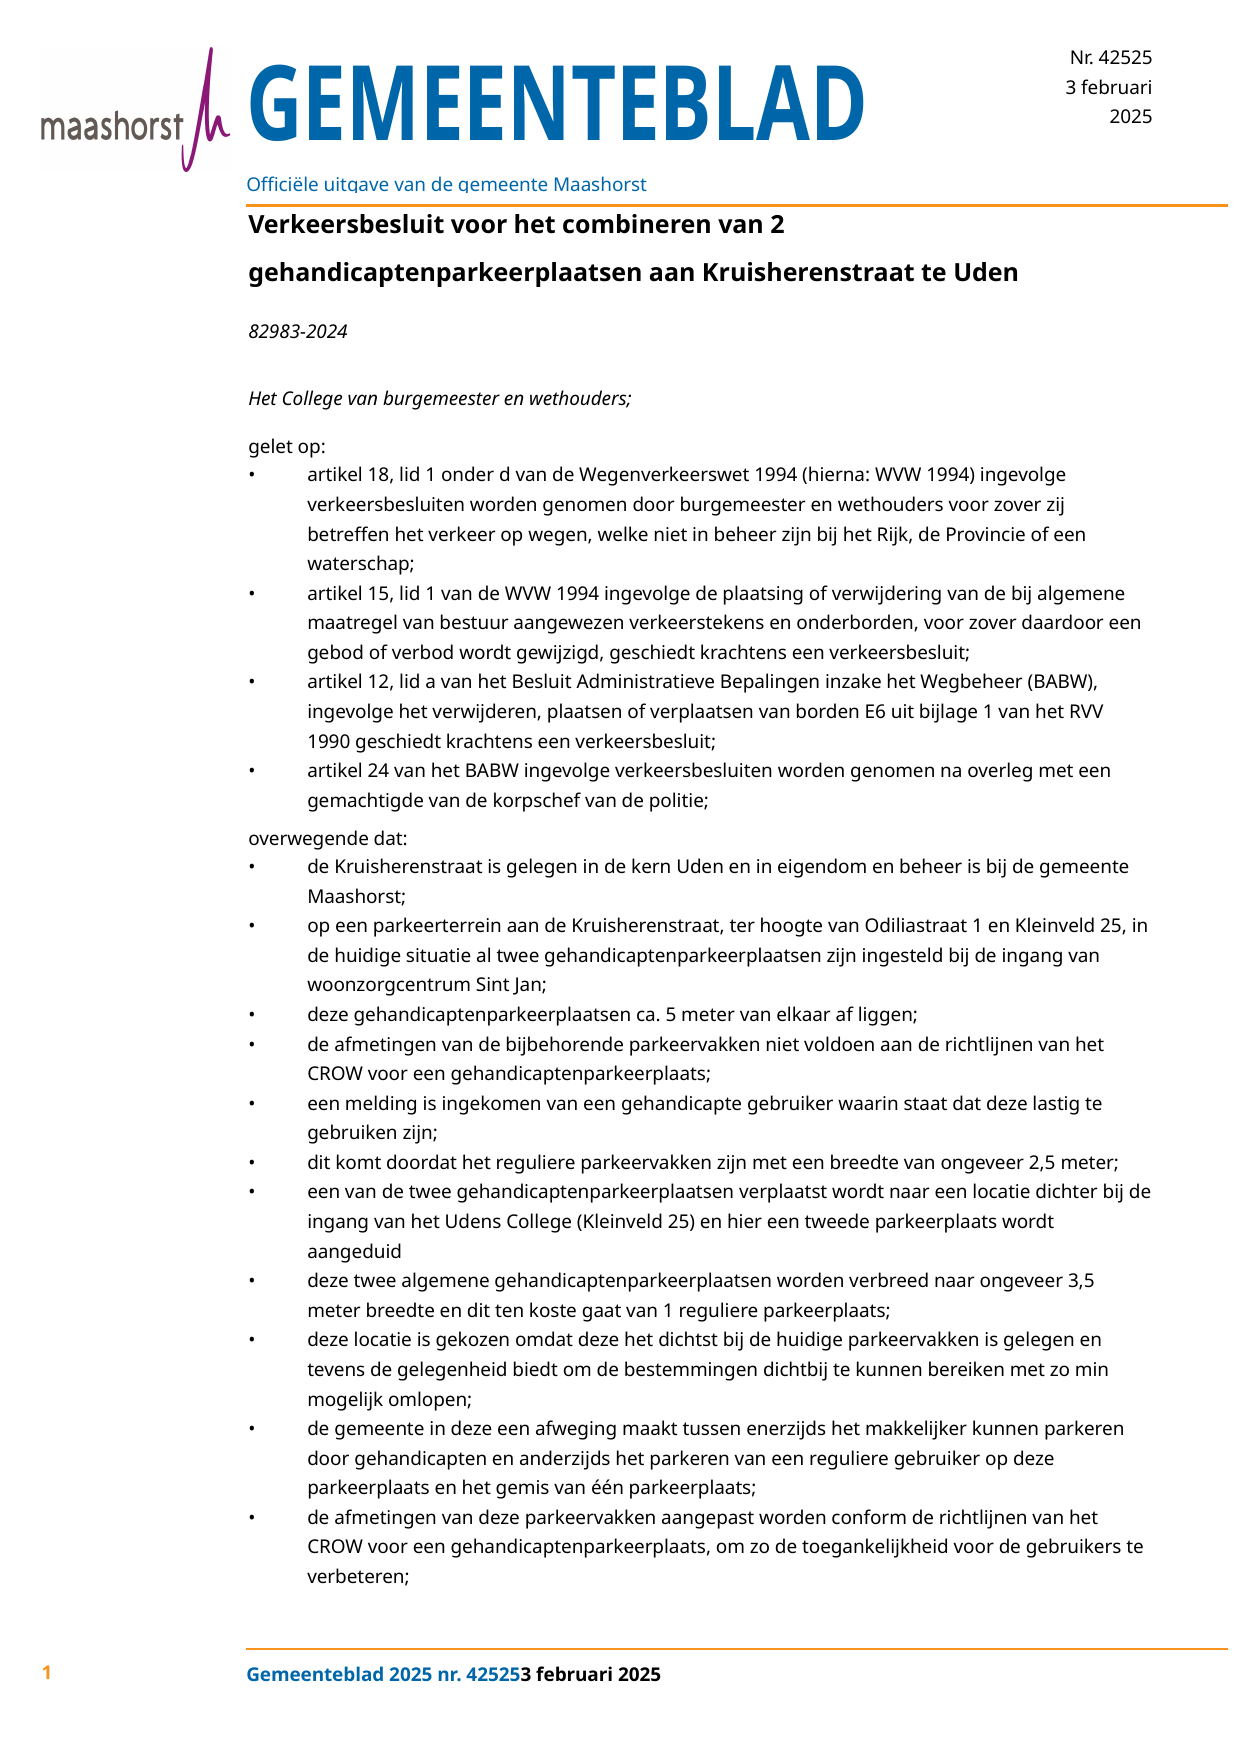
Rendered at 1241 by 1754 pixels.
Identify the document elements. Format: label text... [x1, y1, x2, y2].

list artikel 15, lid 1 van de WVW 1994 ingevolge de plaatsing of verwijdering van de bij algemene maatregel van bestuur aangewezen verkeerstekens en onderborden, voor zover daardoor een gebod of verbod wordt gewijzigd, geschiedt krachtens een verkeersbesluit; [248, 580, 1152, 665]
list artikel 18, lid 1 onder d van de Wegenverkeerswet 1994 (hierna: WVW 1994) ingevolge verkeersbesluiten worden genomen door burgemeester en wethouders voor zover zij betreffen het verkeer op wegen, welke niet in beheer zijn bij het Rijk, de Provincie of een waterschap; [248, 462, 1152, 576]
list de gemeente in deze een afweging maakt tussen enerzijds het makkelijker kunnen parkeren door gehandicapten en anderzijds het parkeren van een reguliere gebruiker op deze parkeerplaats en het gemis van één parkeerplaats; [248, 1415, 1152, 1500]
list dit komt doordat het reguliere parkeervakken zijn met een breedte van ongeveer 2,5 meter; [248, 1149, 1152, 1175]
text Het College van burgemeester en wethouders; [248, 386, 1152, 411]
list artikel 12, lid a van het Besluit Administratieve Bepalingen inzake het Wegbeheer (BABW), ingevolge het verwijderen, plaatsen of verplaatsen van borden E6 uit bijlage 1 van het RVV 1990 geschiedt krachtens een verkeersbesluit; [248, 669, 1152, 753]
text 82983-2024 [248, 318, 1152, 344]
list deze twee algemene gehandicaptenparkeerplaatsen worden verbreed naar ongeveer 3,5 meter breedte en dit ten koste gaat van 1 reguliere parkeerplaats; [248, 1267, 1152, 1323]
text gelet op: [248, 433, 1152, 459]
list deze locatie is gekozen omdat deze het dichtst bij de huidige parkeervakken is gelegen en tevens de gelegenheid biedt om de bestemmingen dichtbij te kunnen bereiken met zo min mogelijk omlopen; [248, 1327, 1152, 1411]
picture [41, 47, 231, 172]
text Verkeersbesluit voor het combineren van 2 gehandicaptenparkeerplaatsen aan Kruisherenstraat te Uden [248, 207, 1152, 288]
list op een parkeerterrein aan de Kruisherenstraat, ter hoogte van Odiliastraat 1 en Kleinveld 25, in de huidige situatie al twee gehandicaptenparkeerplaatsen zijn ingesteld bij de ingang van woonzorgcentrum Sint Jan; [248, 912, 1152, 997]
list de afmetingen van de bijbehorende parkeervakken niet voldoen aan de richtlijnen van het CROW voor een gehandicaptenparkeerplaats; [248, 1031, 1152, 1086]
list de afmetingen van deze parkeervakken aangepast worden conform de richtlijnen van het CROW voor een gehandicaptenparkeerplaats, om zo de toegankelijkheid voor de gebruikers te verbeteren; [248, 1504, 1152, 1589]
list de Kruisherenstraat is gelegen in de kern Uden en in eigendom en beheer is bij de gemeente Maashorst; [248, 853, 1152, 908]
list een van de twee gehandicaptenparkeerplaatsen verplaatst wordt naar een locatie dichter bij de ingang van het Udens College (Kleinveld 25) en hier een tweede parkeerplaats wordt aangeduid [248, 1179, 1152, 1263]
text overwegende dat: [248, 825, 1152, 851]
list deze gehandicaptenparkeerplaatsen ca. 5 meter van elkaar af liggen; [248, 1001, 1152, 1027]
list artikel 24 van het BABW ingevolge verkeersbesluiten worden genomen na overleg met een gemachtigde van de korpschef van de politie; [248, 757, 1152, 813]
list een melding is ingekomen van een gehandicapte gebruiker waarin staat dat deze lastig te gebruiken zijn; [248, 1090, 1152, 1145]
